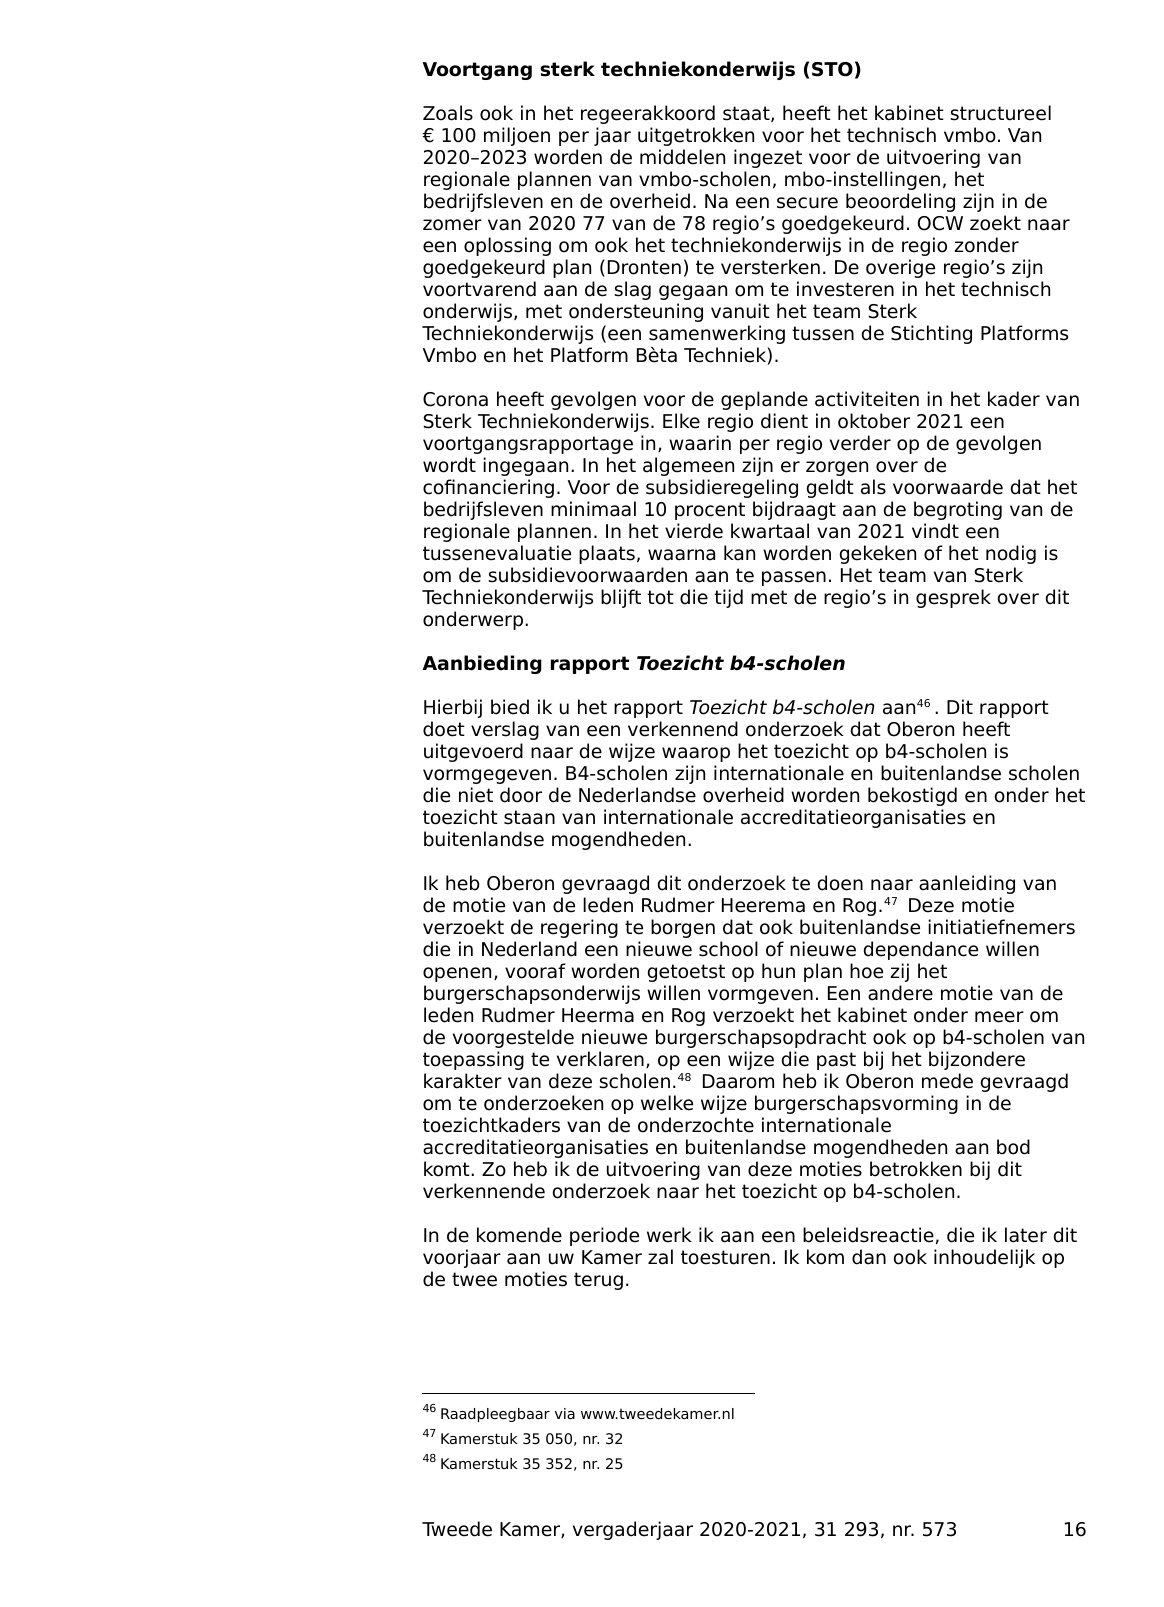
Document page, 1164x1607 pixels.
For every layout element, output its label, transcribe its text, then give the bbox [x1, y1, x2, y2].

text Raadpleegbaar via www.tweedekamer.nl [422, 1402, 1087, 1424]
text Corona heeft gevolgen voor de geplande activiteiten in het kader van Sterk Techniekonderwijs. Elke regio dient in oktober 2021 een voortgangsrapportage in, waarin per regio verder op de gevolgen wordt ingegaan. In het algemeen zijn er zorgen over de cofinanciering. Voor de subsidieregeling geldt als voorwaarde dat het bedrijfsleven minimaal 10 procent bijdraagt aan de begroting van de regionale plannen. In het vierde kwartaal van 2021 vindt een tussenevaluatie plaats, waarna kan worden gekeken of het nodig is om de subsidievoorwaarden aan te passen. Het team van Sterk Techniekonderwijs blijft tot die tijd met de regio’s in gesprek over dit onderwerp. [422, 389, 1087, 631]
subtitle Voortgang sterk techniekonderwijs (STO) [422, 59, 1087, 81]
text Ik heb Oberon gevraagd dit onderzoek te doen naar aanleiding van de motie van de leden Rudmer Heerema en Rog. Deze motie verzoekt de regering te borgen dat ook buitenlandse initiatiefnemers die in Nederland een nieuwe school of nieuwe dependance willen openen, vooraf worden getoetst op hun plan hoe zij het burgerschapsonderwijs willen vormgeven. Een andere motie van de leden Rudmer Heerma en Rog verzoekt het kabinet onder meer om de voorgestelde nieuwe burgerschapsopdracht ook op b4-scholen van toepassing te verklaren, op een wijze die past bij het bijzondere karakter van deze scholen. Daarom heb ik Oberon mede gevraagd om te onderzoeken op welke wijze burgerschapsvorming in de toezichtkaders van de onderzochte internationale accreditatieorganisaties en buitenlandse mogendheden aan bod komt. Zo heb ik de uitvoering van deze moties betrokken bij dit verkennende onderzoek naar het toezicht op b4-scholen. [422, 873, 1087, 1203]
text Kamerstuk 35 352, nr. 25 [422, 1452, 1087, 1474]
text Kamerstuk 35 050, nr. 32 [422, 1427, 1087, 1449]
text Zoals ook in het regeerakkoord staat, heeft het kabinet structureel € 100 miljoen per jaar uitgetrokken voor het technisch vmbo. Van 2020–2023 worden de middelen ingezet voor de uitvoering van regionale plannen van vmbo-scholen, mbo-instellingen, het bedrijfsleven en de overheid. Na een secure beoordeling zijn in de zomer van 2020 77 van de 78 regio’s goedgekeurd. OCW zoekt naar een oplossing om ook het techniekonderwijs in de regio zonder goedgekeurd plan (Dronten) te versterken. De overige regio’s zijn voortvarend aan de slag gegaan om te investeren in het technisch onderwijs, met ondersteuning vanuit het team Sterk Techniekonderwijs (een samenwerking tussen de Stichting Platforms Vmbo en het Platform Bèta Techniek). [422, 103, 1087, 367]
subtitle Aanbieding rapport Toezicht b4-scholen [422, 653, 1087, 675]
text Hierbij bied ik u het rapport Toezicht b4-scholen aan. Dit rapport doet verslag van een verkennend onderzoek dat Oberon heeft uitgevoerd naar de wijze waarop het toezicht op b4-scholen is vormgegeven. B4-scholen zijn internationale en buitenlandse scholen die niet door de Nederlandse overheid worden bekostigd en onder het toezicht staan van internationale accreditatieorganisaties en buitenlandse mogendheden. [422, 697, 1087, 851]
text In de komende periode werk ik aan een beleidsreactie, die ik later dit voorjaar aan uw Kamer zal toesturen. Ik kom dan ook inhoudelijk op de twee moties terug. [422, 1225, 1087, 1291]
